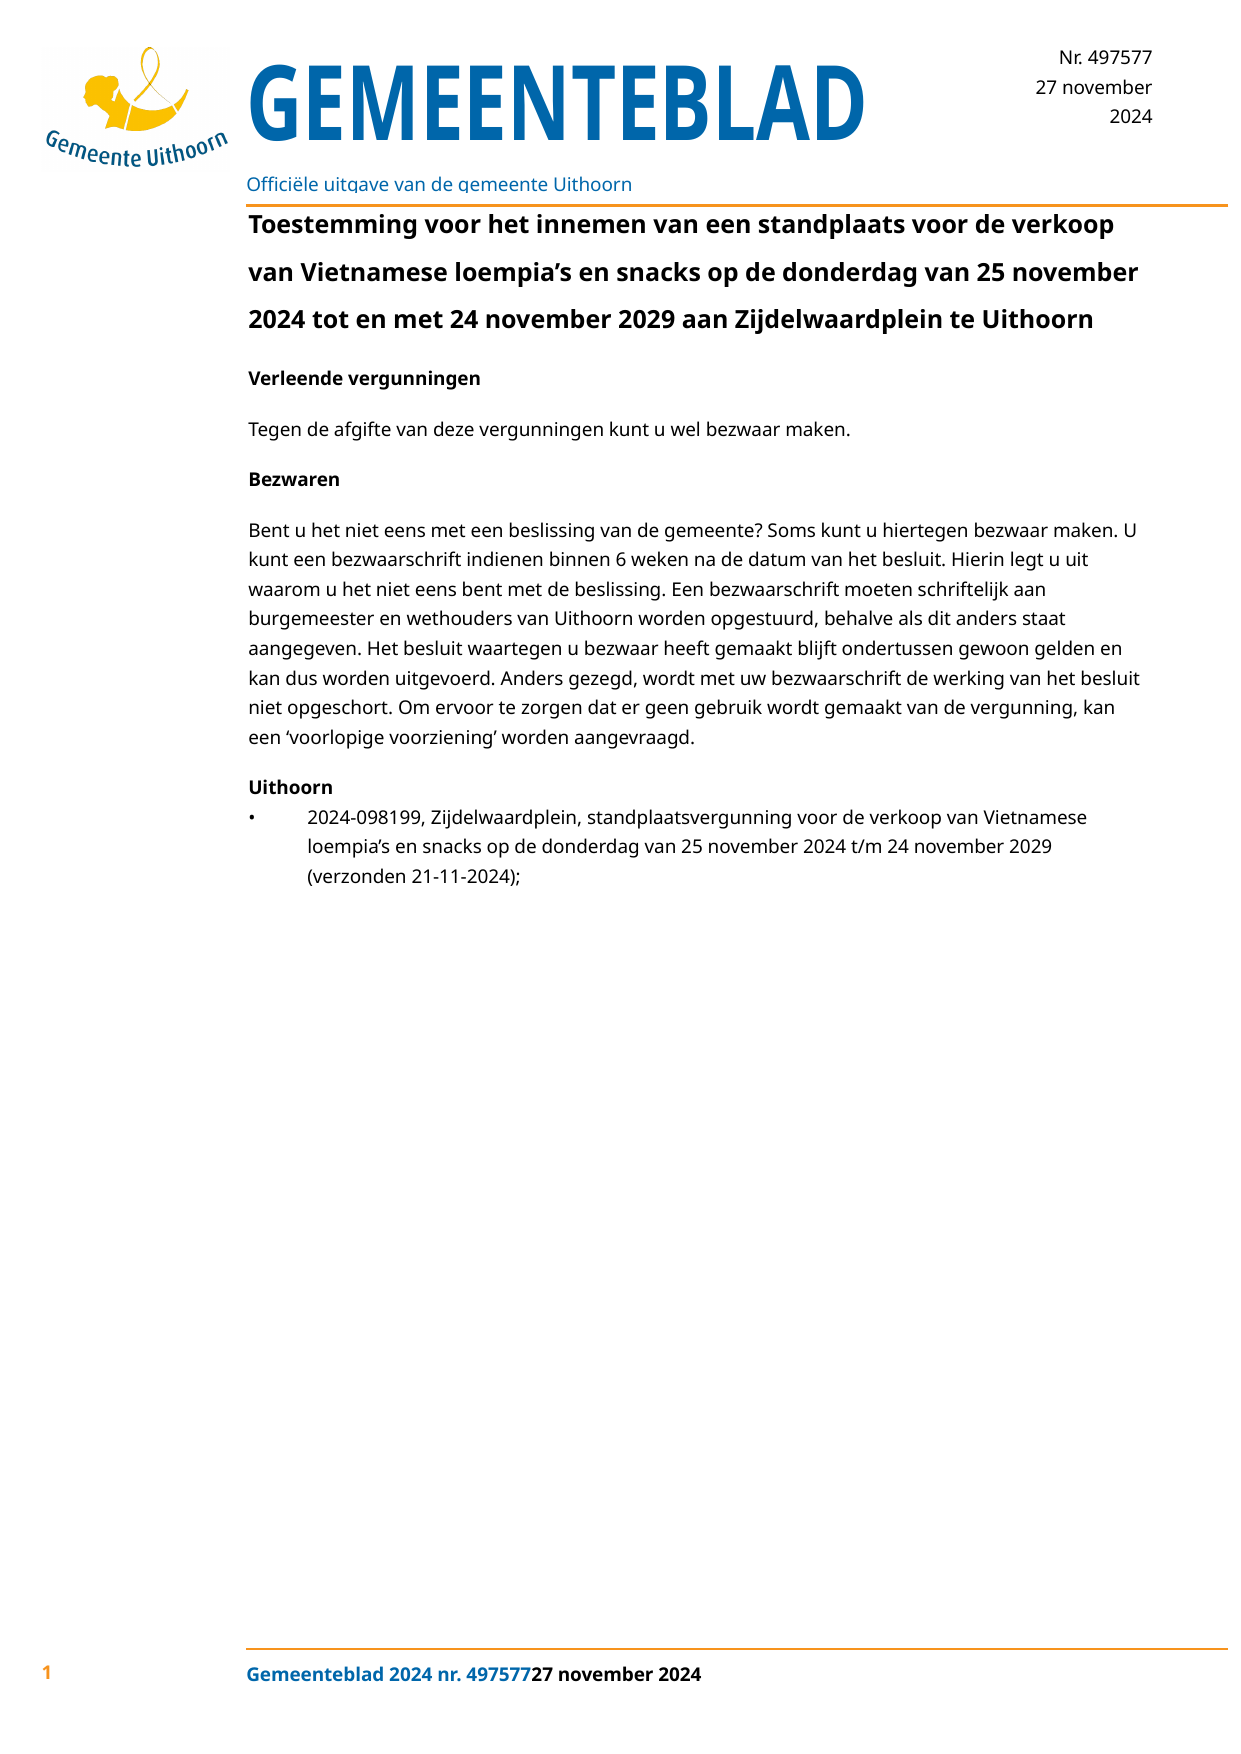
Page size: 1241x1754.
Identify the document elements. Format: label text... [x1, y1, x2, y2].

picture [41, 47, 231, 172]
text Uithoorn [248, 774, 1152, 800]
text Bezwaren [248, 466, 1152, 492]
list 2024-098199, Zijdelwaardplein, standplaatsvergunning voor de verkoop van Vietnamese loempia’s en snacks op de donderdag van 25 november 2024 t/m 24 november 2029 (verzonden 21-11-2024); [248, 804, 1152, 889]
text Toestemming voor het innemen van een standplaats voor de verkoop van Vietnamese loempia’s en snacks op de donderdag van 25 november 2024 tot en met 24 november 2029 aan Zijdelwaardplein te Uithoorn [248, 207, 1152, 336]
text Tegen de afgifte van deze vergunningen kunt u wel bezwaar maken. [248, 416, 1152, 442]
text Bent u het niet eens met een beslissing van de gemeente? Soms kunt u hiertegen bezwaar maken. U kunt een bezwaarschrift indienen binnen 6 weken na de datum van het besluit. Hierin legt u uit waarom u het niet eens bent met de beslissing. Een bezwaarschrift moeten schriftelijk aan burgemeester en wethouders van Uithoorn worden opgestuurd, behalve als dit anders staat aangegeven. Het besluit waartegen u bezwaar heeft gemaakt blijft ondertussen gewoon gelden en kan dus worden uitgevoerd. Anders gezegd, wordt met uw bezwaarschrift de werking van het besluit niet opgeschort. Om ervoor te zorgen dat er geen gebruik wordt gemaakt van de vergunning, kan een ‘voorlopige voorziening’ worden aangevraagd. [248, 517, 1152, 749]
text Verleende vergunningen [248, 366, 1152, 391]
